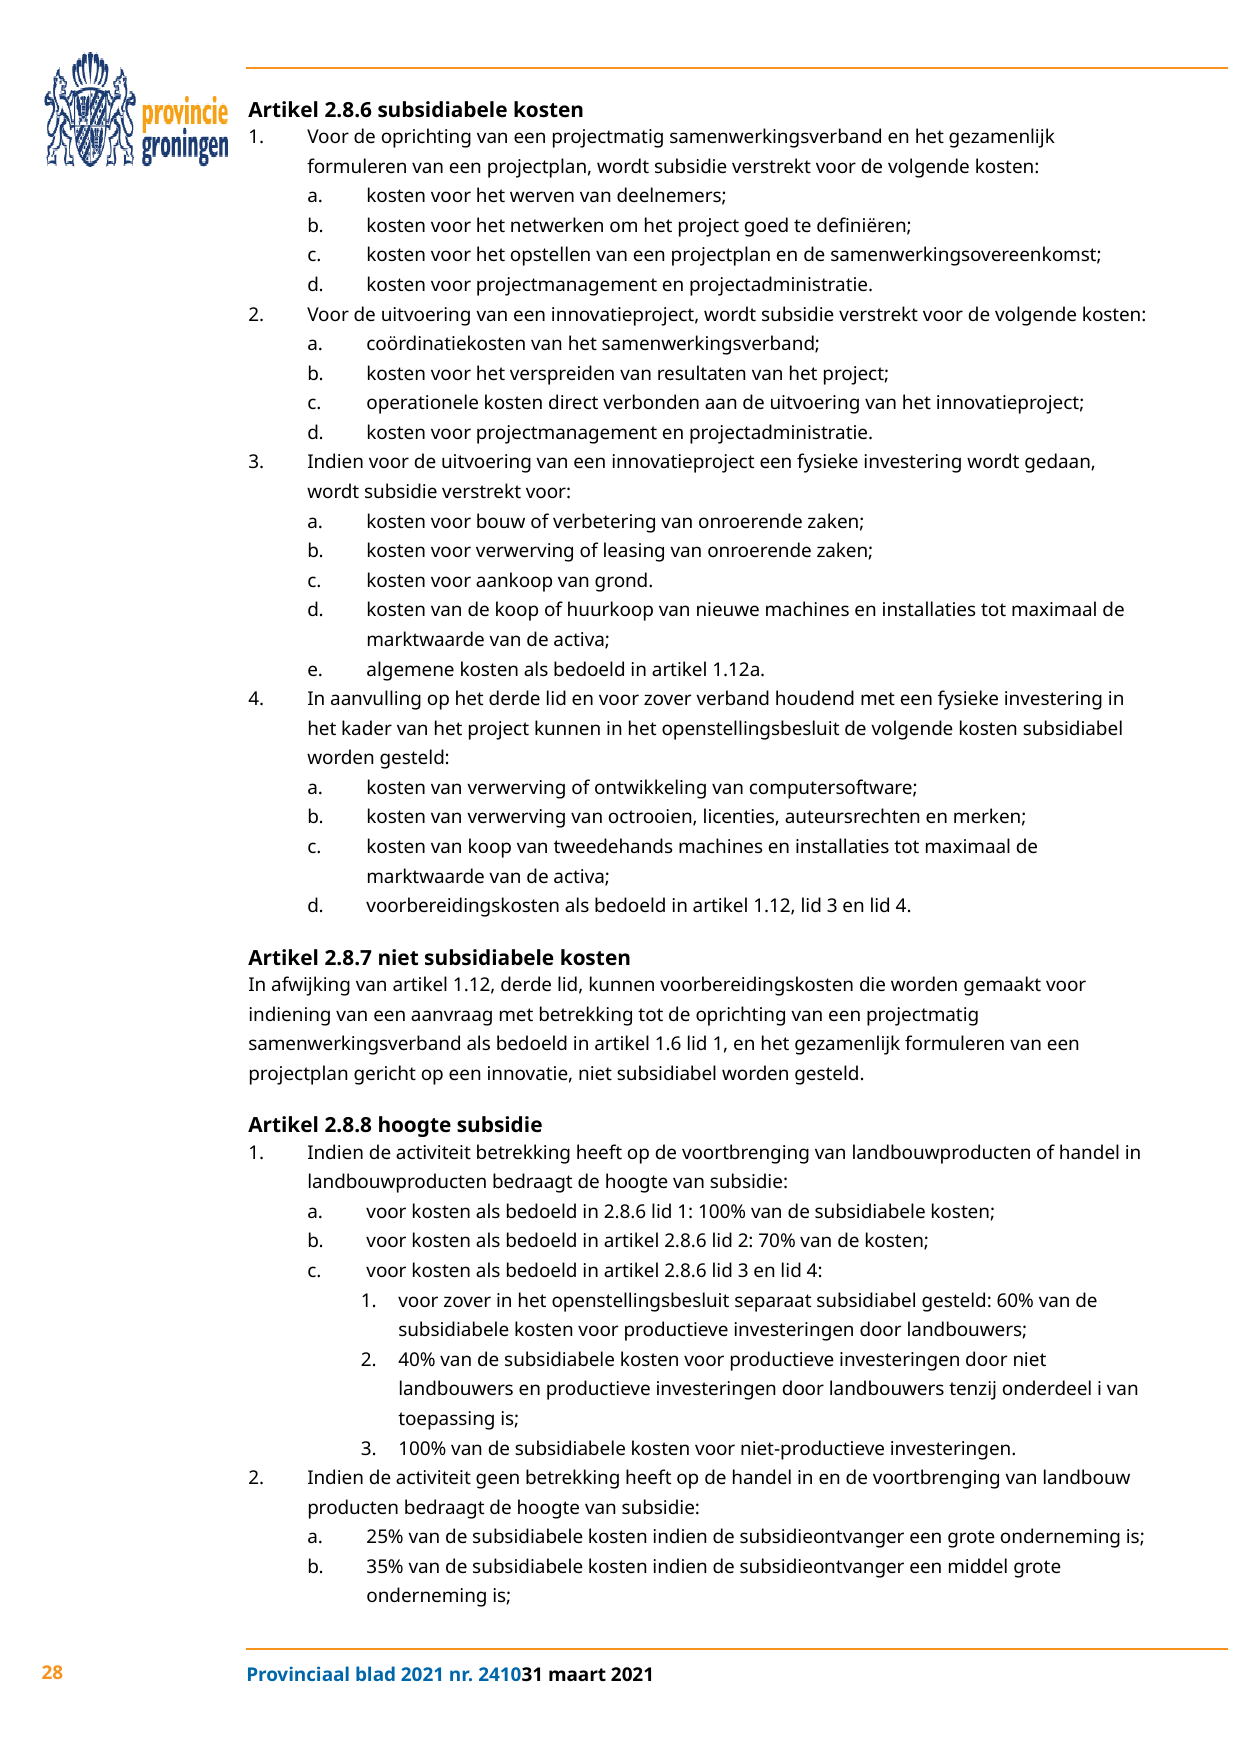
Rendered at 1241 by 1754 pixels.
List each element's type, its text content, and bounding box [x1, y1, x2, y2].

list kosten van verwerving of ontwikkeling van computersoftware; [307, 774, 1152, 800]
list operationele kosten direct verbonden aan de uitvoering van het innovatieproject; [307, 389, 1152, 415]
list Indien de activiteit geen betrekking heeft op de handel in en de voortbrenging van landbouw producten bedraagt de hoogte van subsidie: [248, 1464, 1152, 1519]
list 35% van de subsidiabele kosten indien de subsidieontvanger een middel grote onderneming is; [307, 1553, 1152, 1608]
list kosten voor het opstellen van een projectplan en de samenwerkingsovereenkomst; [307, 242, 1152, 267]
list kosten voor projectmanagement en projectadministratie. [307, 271, 1152, 297]
list 25% van de subsidiabele kosten indien de subsidieontvanger een grote onderneming is; [307, 1523, 1152, 1549]
list algemene kosten als bedoeld in artikel 1.12a. [307, 656, 1152, 681]
list voor kosten als bedoeld in 2.8.6 lid 1: 100% van de subsidiabele kosten; [307, 1198, 1152, 1224]
list kosten voor het netwerken om het project goed te definiëren; [307, 212, 1152, 238]
list kosten voor het werven van deelnemers; [307, 182, 1152, 208]
list 100% van de subsidiabele kosten voor niet-productieve investeringen. [361, 1435, 1152, 1460]
list Voor de uitvoering van een innovatieproject, wordt subsidie verstrekt voor de volgende kosten: [248, 301, 1152, 326]
list voor kosten als bedoeld in artikel 2.8.6 lid 2: 70% van de kosten; [307, 1228, 1152, 1253]
list kosten van de koop of huurkoop van nieuwe machines en installaties tot maximaal de marktwaarde van de activa; [307, 597, 1152, 652]
list kosten voor aankoop van grond. [307, 567, 1152, 593]
list kosten van koop van tweedehands machines en installaties tot maximaal de marktwaarde van de activa; [307, 833, 1152, 888]
list coördinatiekosten van het samenwerkingsverband; [307, 330, 1152, 356]
list Indien voor de uitvoering van een innovatieproject een fysieke investering wordt gedaan, wordt subsidie verstrekt voor: [248, 449, 1152, 504]
list In aanvulling op het derde lid en voor zover verband houdend met een fysieke investering in het kader van het project kunnen in het openstellingsbesluit de volgende kosten subsidiabel worden gesteld: [248, 685, 1152, 770]
list voor kosten als bedoeld in artikel 2.8.6 lid 3 en lid 4: [307, 1257, 1152, 1283]
text Artikel 2.8.6 subsidiabele kosten [248, 95, 1152, 123]
picture [41, 47, 231, 172]
list kosten voor projectmanagement en projectadministratie. [307, 419, 1152, 445]
list kosten voor bouw of verbetering van onroerende zaken; [307, 508, 1152, 533]
list 40% van de subsidiabele kosten voor productieve investeringen door niet landbouwers en productieve investeringen door landbouwers tenzij onderdeel i van toepassing is; [361, 1346, 1152, 1431]
list voorbereidingskosten als bedoeld in artikel 1.12, lid 3 en lid 4. [307, 892, 1152, 918]
list Voor de oprichting van een projectmatig samenwerkingsverband en het gezamenlijk formuleren van een projectplan, wordt subsidie verstrekt voor de volgende kosten: [248, 123, 1152, 178]
list kosten voor verwerving of leasing van onroerende zaken; [307, 537, 1152, 563]
text Artikel 2.8.7 niet subsidiabele kosten [248, 943, 1152, 971]
list voor zover in het openstellingsbesluit separaat subsidiabel gesteld: 60% van de subsidiabele kosten voor productieve investeringen door landbouwers; [361, 1287, 1152, 1342]
list Indien de activiteit betrekking heeft op de voortbrenging van landbouwproducten of handel in landbouwproducten bedraagt de hoogte van subsidie: [248, 1139, 1152, 1194]
list kosten van verwerving van octrooien, licenties, auteursrechten en merken; [307, 804, 1152, 829]
text Artikel 2.8.8 hoogte subsidie [248, 1110, 1152, 1139]
list kosten voor het verspreiden van resultaten van het project; [307, 360, 1152, 386]
text In afwijking van artikel 1.12, derde lid, kunnen voorbereidingskosten die worden gemaakt voor indiening van een aanvraag met betrekking tot de oprichting van een projectmatig samenwerkingsverband als bedoeld in artikel 1.6 lid 1, en het gezamenlijk formuleren van een projectplan gericht op een innovatie, niet subsidiabel worden gesteld. [248, 971, 1152, 1086]
